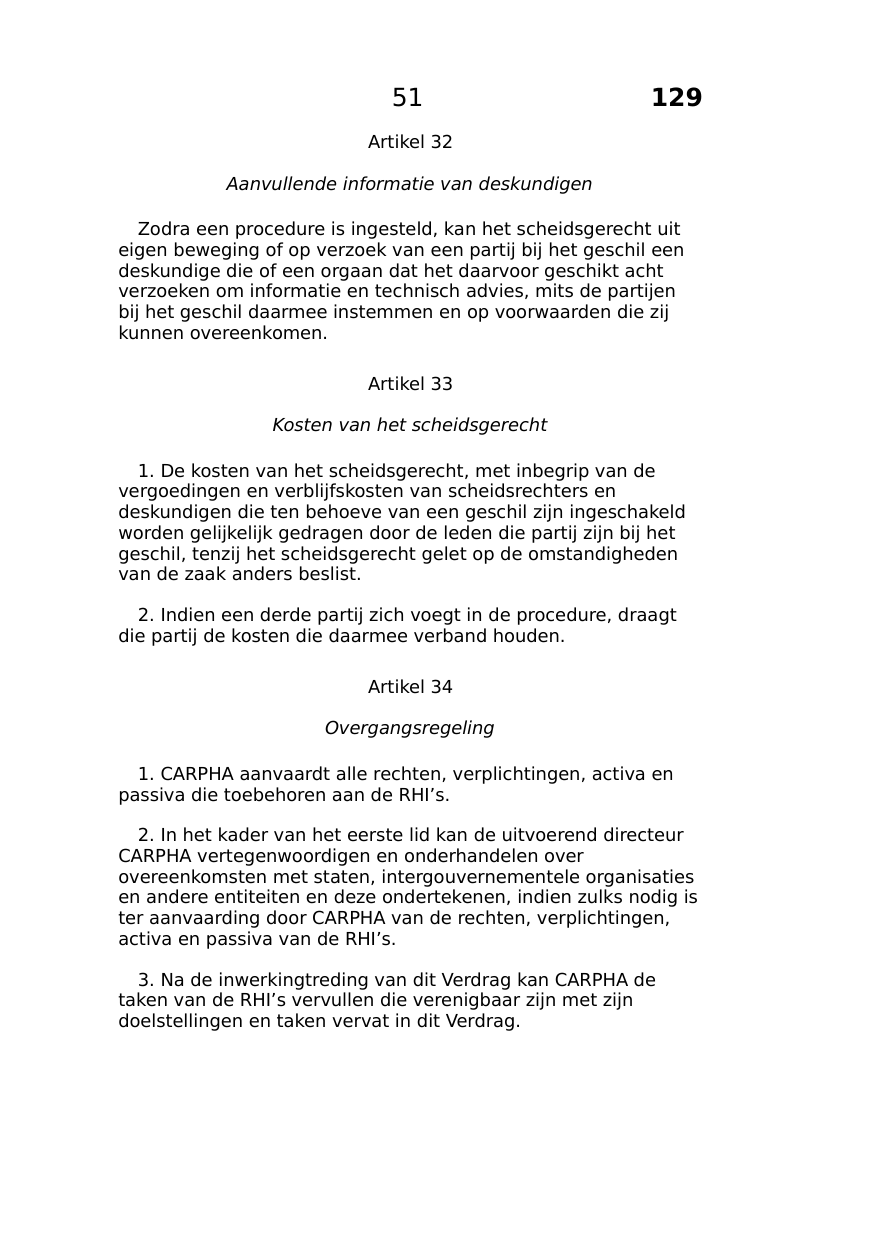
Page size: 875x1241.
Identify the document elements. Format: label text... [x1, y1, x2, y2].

subtitle Artikel 33 Kosten van het scheidsgerecht [118, 373, 703, 436]
subtitle Artikel 34 Overgangsregeling [118, 676, 703, 739]
text 2. Indien een derde partij zich voegt in de procedure, draagt die partij de kosten die daarmee verband houden. [118, 605, 703, 646]
text 1. CARPHA aanvaardt alle rechten, verplichtingen, activa en passiva die toebehoren aan de RHI’s. [118, 764, 703, 805]
subtitle Artikel 32 Aanvullende informatie van deskundigen [118, 132, 703, 194]
text 3. Na de inwerkingtreding van dit Verdrag kan CARPHA de taken van de RHI’s vervullen die verenigbaar zijn met zijn doelstellingen en taken vervat in dit Verdrag. [118, 969, 703, 1032]
text Zodra een procedure is ingesteld, kan het scheidsgerecht uit eigen beweging of op verzoek van een partij bij het geschil een deskundige die of een orgaan dat het daarvoor geschikt acht verzoeken om informatie en technisch advies, mits de partijen bij het geschil daarmee instemmen en op voorwaarden die zij kunnen overeenkomen. [118, 219, 703, 343]
text 2. In het kader van het eerste lid kan de uitvoerend directeur CARPHA vertegenwoordigen en onderhandelen over overeenkomsten met staten, intergouvernementele organisaties en andere entiteiten en deze ondertekenen, indien zulks nodig is ter aanvaarding door CARPHA van de rechten, verplichtingen, activa en passiva van de RHI’s. [118, 825, 703, 949]
text 1. De kosten van het scheidsgerecht, met inbegrip van de vergoedingen en verblijfskosten van scheidsrechters en deskundigen die ten behoeve van een geschil zijn ingeschakeld worden gelijkelijk gedragen door de leden die partij zijn bij het geschil, tenzij het scheidsgerecht gelet op de omstandigheden van de zaak anders beslist. [118, 461, 703, 585]
